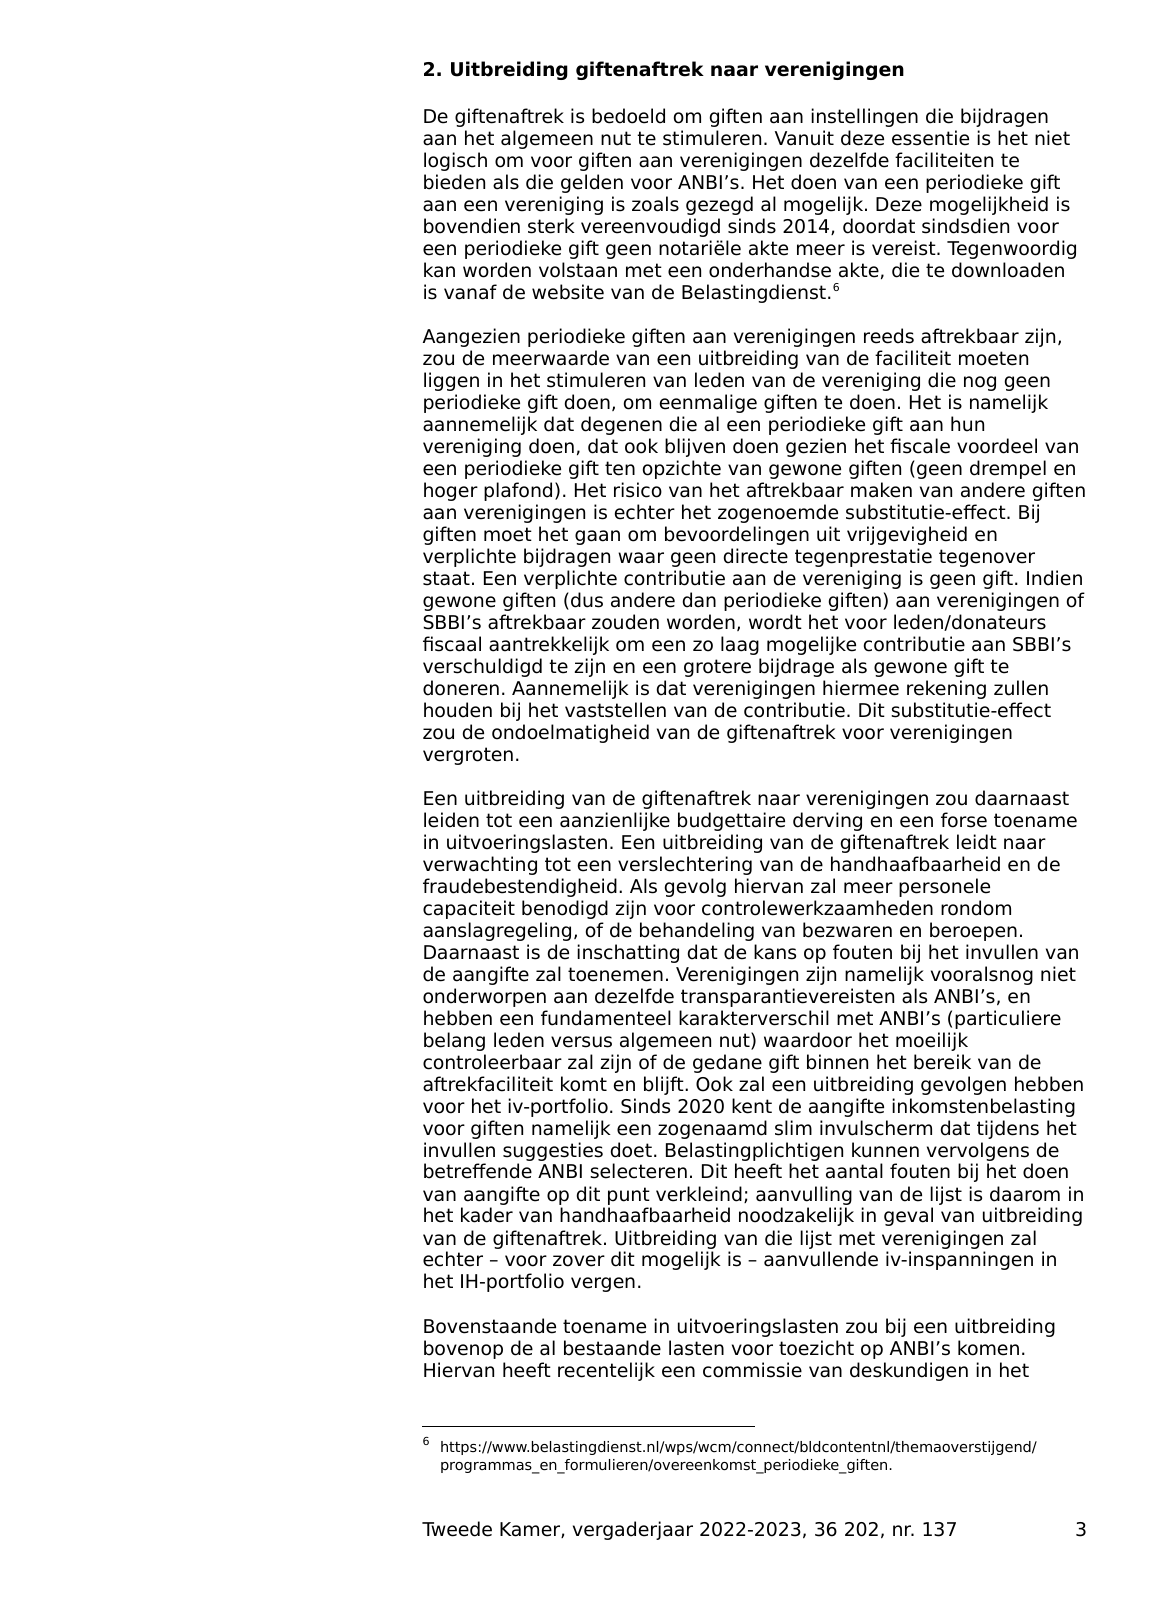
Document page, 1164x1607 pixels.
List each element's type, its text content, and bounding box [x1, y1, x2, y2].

text Bovenstaande toename in uitvoeringslasten zou bij een uitbreiding bovenop de al bestaande lasten voor toezicht op ANBI’s komen. Hiervan heeft recentelijk een commissie van deskundigen in het [422, 1316, 1087, 1381]
text https://www.belastingdienst.nl/wps/wcm/connect/bldcontentnl/themaoverstijgend/programmas_en_formulieren/overeenkomst_periodieke_giften. [422, 1435, 1087, 1474]
text Een uitbreiding van de giftenaftrek naar verenigingen zou daarnaast leiden tot een aanzienlijke budgettaire derving en een forse toename in uitvoeringslasten. Een uitbreiding van de giftenaftrek leidt naar verwachting tot een verslechtering van de handhaafbaarheid en de fraudebestendigheid. Als gevolg hiervan zal meer personele capaciteit benodigd zijn voor controlewerkzaamheden rondom aanslagregeling, of de behandeling van bezwaren en beroepen. Daarnaast is de inschatting dat de kans op fouten bij het invullen van de aangifte zal toenemen. Verenigingen zijn namelijk vooralsnog niet onderworpen aan dezelfde transparantievereisten als ANBI’s, en hebben een fundamenteel karakterverschil met ANBI’s (particuliere belang leden versus algemeen nut) waardoor het moeilijk controleerbaar zal zijn of de gedane gift binnen het bereik van de aftrekfaciliteit komt en blijft. Ook zal een uitbreiding gevolgen hebben voor het iv-portfolio. Sinds 2020 kent de aangifte inkomstenbelasting voor giften namelijk een zogenaamd slim invulscherm dat tijdens het invullen suggesties doet. Belastingplichtigen kunnen vervolgens de betreffende ANBI selecteren. Dit heeft het aantal fouten bij het doen van aangifte op dit punt verkleind; aanvulling van de lijst is daarom in het kader van handhaafbaarheid noodzakelijk in geval van uitbreiding van de giftenaftrek. Uitbreiding van die lijst met verenigingen zal echter – voor zover dit mogelijk is – aanvullende iv-inspanningen in het IH-portfolio vergen. [422, 788, 1087, 1293]
subtitle 2. Uitbreiding giftenaftrek naar verenigingen [422, 59, 1087, 81]
text De giftenaftrek is bedoeld om giften aan instellingen die bijdragen aan het algemeen nut te stimuleren. Vanuit deze essentie is het niet logisch om voor giften aan verenigingen dezelfde faciliteiten te bieden als die gelden voor ANBI’s. Het doen van een periodieke gift aan een vereniging is zoals gezegd al mogelijk. Deze mogelijkheid is bovendien sterk vereenvoudigd sinds 2014, doordat sindsdien voor een periodieke gift geen notariële akte meer is vereist. Tegenwoordig kan worden volstaan met een onderhandse akte, die te downloaden is vanaf de website van de Belastingdienst. [422, 106, 1087, 304]
text Aangezien periodieke giften aan verenigingen reeds aftrekbaar zijn, zou de meerwaarde van een uitbreiding van de faciliteit moeten liggen in het stimuleren van leden van de vereniging die nog geen periodieke gift doen, om eenmalige giften te doen. Het is namelijk aannemelijk dat degenen die al een periodieke gift aan hun vereniging doen, dat ook blijven doen gezien het fiscale voordeel van een periodieke gift ten opzichte van gewone giften (geen drempel en hoger plafond). Het risico van het aftrekbaar maken van andere giften aan verenigingen is echter het zogenoemde substitutie-effect. Bij giften moet het gaan om bevoordelingen uit vrijgevigheid en verplichte bijdragen waar geen directe tegenprestatie tegenover staat. Een verplichte contributie aan de vereniging is geen gift. Indien gewone giften (dus andere dan periodieke giften) aan verenigingen of SBBI’s aftrekbaar zouden worden, wordt het voor leden/donateurs fiscaal aantrekkelijk om een zo laag mogelijke contributie aan SBBI’s verschuldigd te zijn en een grotere bijdrage als gewone gift te doneren. Aannemelijk is dat verenigingen hiermee rekening zullen houden bij het vaststellen van de contributie. Dit substitutie-effect zou de ondoelmatigheid van de giftenaftrek voor verenigingen vergroten. [422, 326, 1087, 766]
